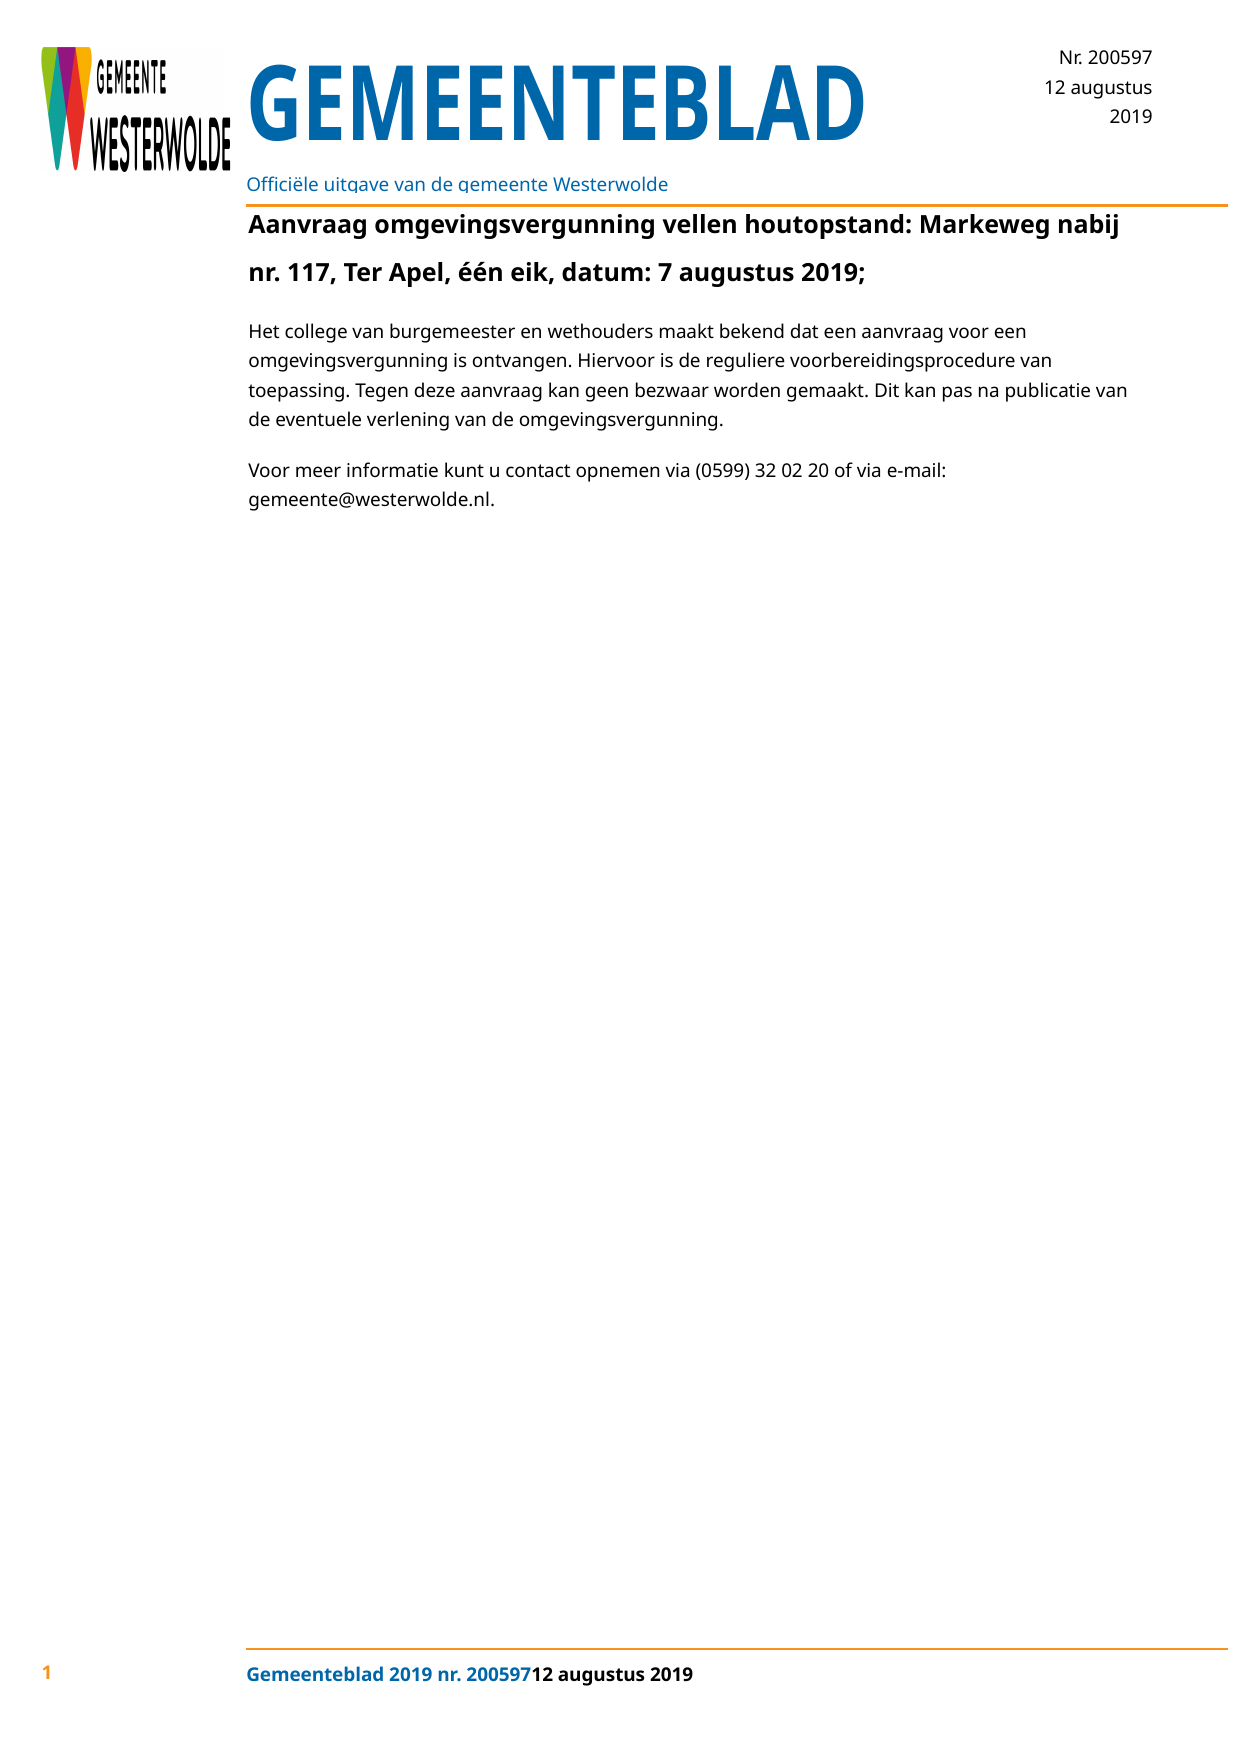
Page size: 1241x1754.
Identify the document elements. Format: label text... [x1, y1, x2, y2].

text Het college van burgemeester en wethouders maakt bekend dat een aanvraag voor een omgevingsvergunning is ontvangen. Hiervoor is de reguliere voorbereidingsprocedure van toepassing. Tegen deze aanvraag kan geen bezwaar worden gemaakt. Dit kan pas na publicatie van de eventuele verlening van de omgevingsvergunning. [248, 318, 1152, 432]
text Voor meer informatie kunt u contact opnemen via (0599) 32 02 20 of via e-mail: gemeente@westerwolde.nl. [248, 457, 1152, 512]
text Aanvraag omgevingsvergunning vellen houtopstand: Markeweg nabij nr. 117, Ter Apel, één eik, datum: 7 augustus 2019; [248, 207, 1152, 288]
picture [41, 47, 231, 172]
